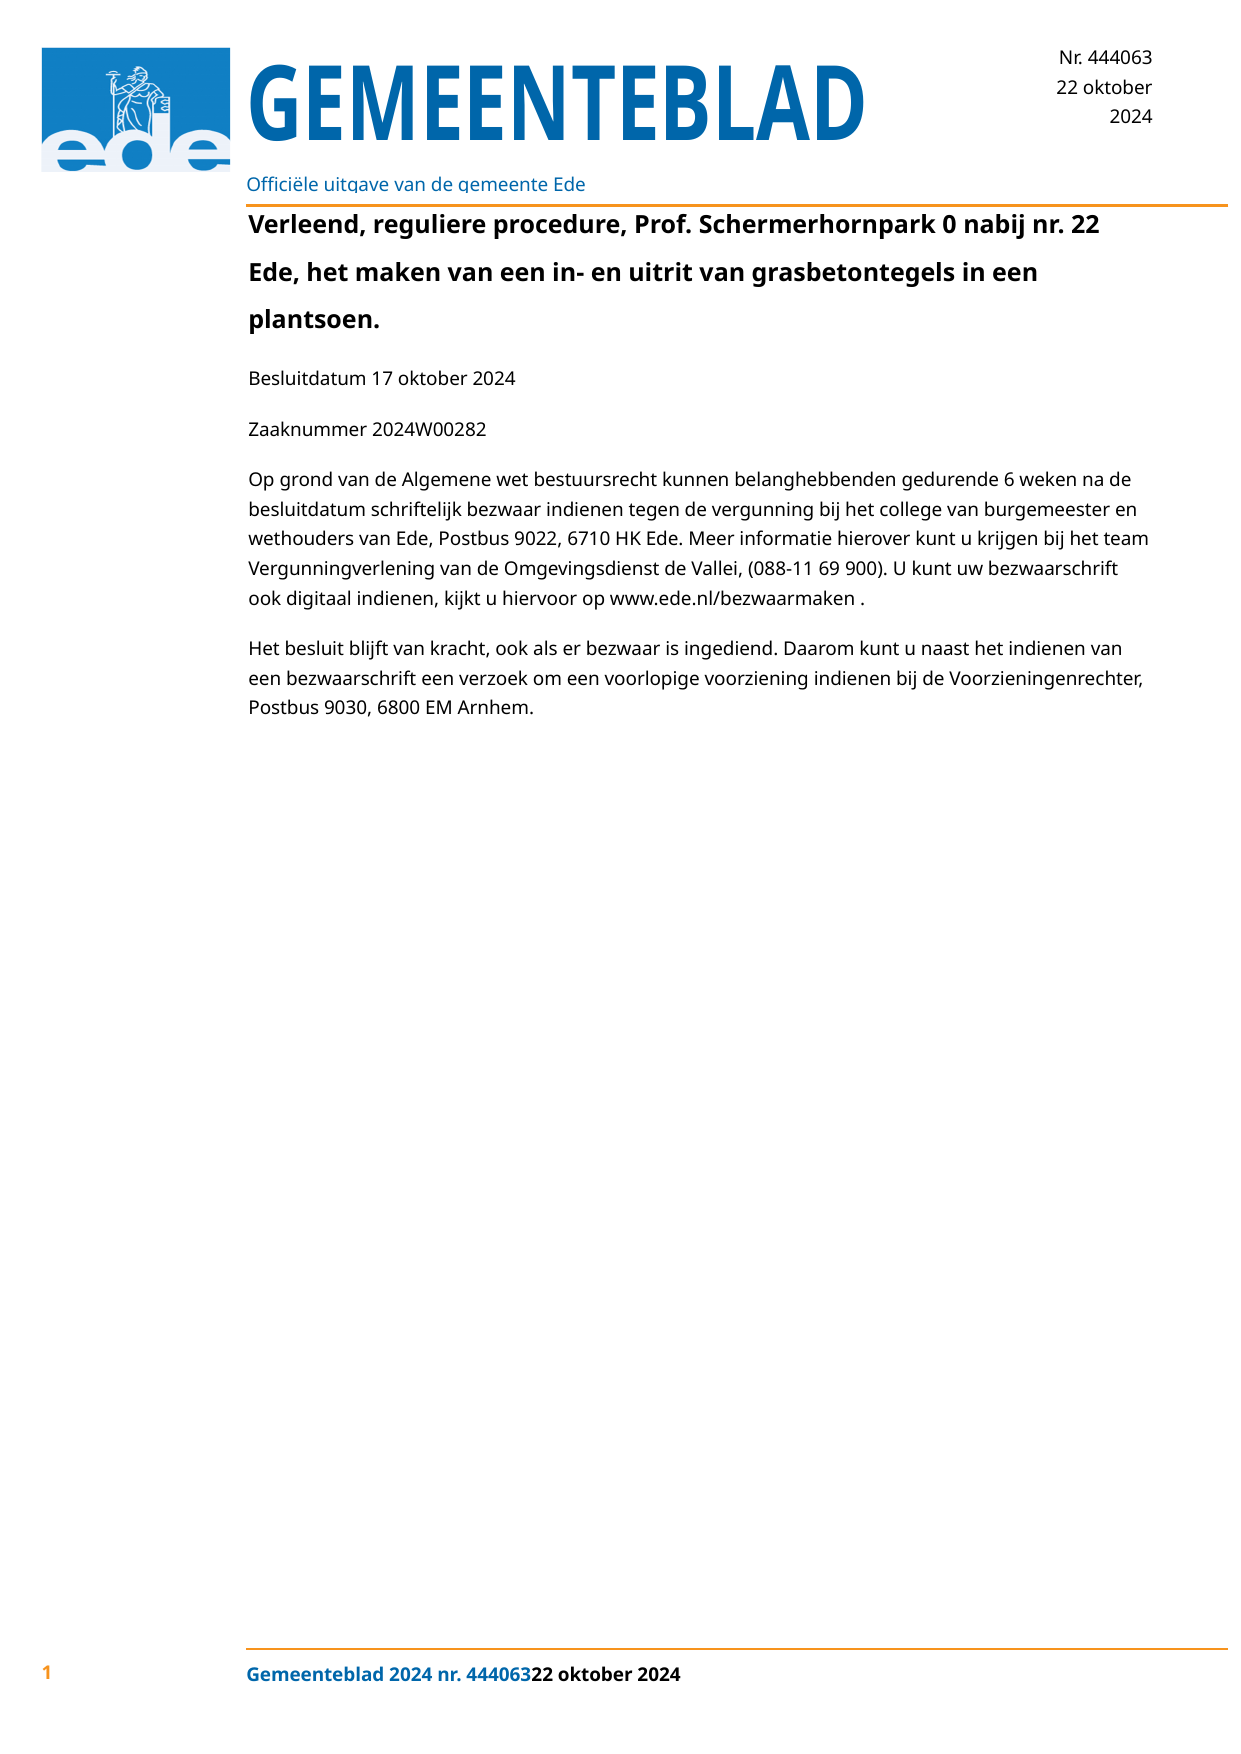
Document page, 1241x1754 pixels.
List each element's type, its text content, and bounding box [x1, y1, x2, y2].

text Besluitdatum 17 oktober 2024 [248, 366, 1152, 391]
picture [41, 47, 231, 172]
text Op grond van de Algemene wet bestuursrecht kunnen belanghebbenden gedurende 6 weken na de besluitdatum schriftelijk bezwaar indienen tegen de vergunning bij het college van burgemeester en wethouders van Ede, Postbus 9022, 6710 HK Ede. Meer informatie hierover kunt u krijgen bij het team Vergunningverlening van de Omgevingsdienst de Vallei, (088-11 69 900). U kunt uw bezwaarschrift ook digitaal indienen, kijkt u hiervoor op www.ede.nl/bezwaarmaken . [248, 466, 1152, 610]
text Zaaknummer 2024W00282 [248, 416, 1152, 442]
text Verleend, reguliere procedure, Prof. Schermerhornpark 0 nabij nr. 22 Ede, het maken van een in- en uitrit van grasbetontegels in een plantsoen. [248, 207, 1152, 336]
text Het besluit blijft van kracht, ook als er bezwaar is ingediend. Daarom kunt u naast het indienen van een bezwaarschrift een verzoek om een voorlopige voorziening indienen bij de Voorzieningenrechter, Postbus 9030, 6800 EM Arnhem. [248, 635, 1152, 720]
